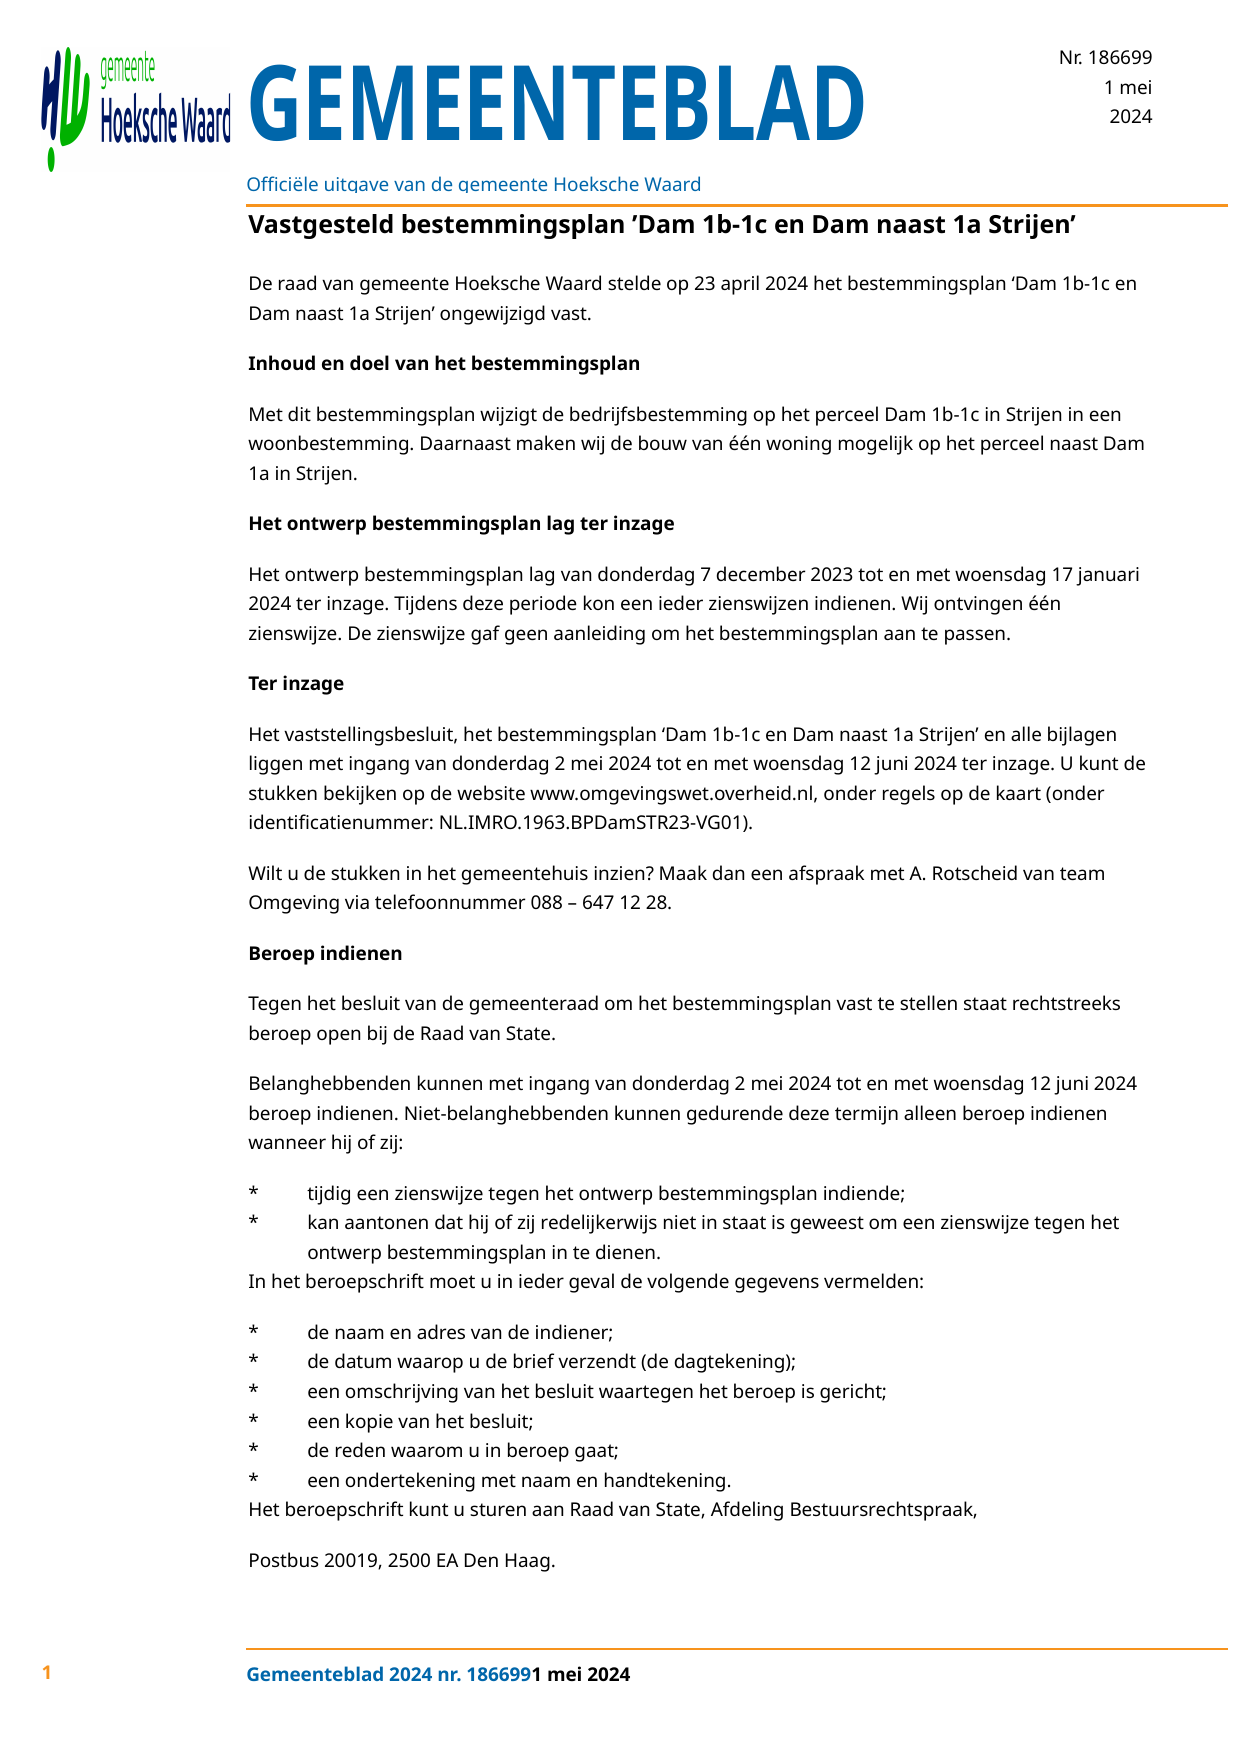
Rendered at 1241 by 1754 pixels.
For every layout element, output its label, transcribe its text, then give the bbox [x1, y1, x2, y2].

text Beroep indienen [248, 940, 1152, 966]
picture [41, 47, 231, 172]
list een omschrijving van het besluit waartegen het beroep is gericht; [248, 1378, 1152, 1404]
text Postbus 20019, 2500 EA Den Haag. [248, 1547, 1152, 1573]
text Vastgesteld bestemmingsplan ’Dam 1b-1c en Dam naast 1a Strijen’ [248, 207, 1152, 241]
text Het beroepschrift kunt u sturen aan Raad van State, Afdeling Bestuursrechtspraak, [248, 1497, 1152, 1522]
text Met dit bestemmingsplan wijzigt de bedrijfsbestemming op het perceel Dam 1b-1c in Strijen in een woonbestemming. Daarnaast maken wij de bouw van één woning mogelijk op het perceel naast Dam 1a in Strijen. [248, 401, 1152, 486]
list tijdig een zienswijze tegen het ontwerp bestemmingsplan indiende; [248, 1180, 1152, 1206]
list de reden waarom u in beroep gaat; [248, 1437, 1152, 1463]
text Ter inzage [248, 670, 1152, 696]
text Het vaststellingsbesluit, het bestemmingsplan ‘Dam 1b-1c en Dam naast 1a Strijen’ en alle bijlagen liggen met ingang van donderdag 2 mei 2024 tot en met woensdag 12 juni 2024 ter inzage. U kunt de stukken bekijken op de website www.omgevingswet.overheid.nl, onder regels op de kaart (onder identificatienummer: NL.IMRO.1963.BPDamSTR23-VG01). [248, 721, 1152, 835]
text Wilt u de stukken in het gemeentehuis inzien? Maak dan een afspraak met A. Rotscheid van team Omgeving via telefoonnummer 088 – 647 12 28. [248, 860, 1152, 915]
list kan aantonen dat hij of zij redelijkerwijs niet in staat is geweest om een zienswijze tegen het ontwerp bestemmingsplan in te dienen. [248, 1209, 1152, 1265]
text Het ontwerp bestemmingsplan lag ter inzage [248, 510, 1152, 536]
list een kopie van het besluit; [248, 1408, 1152, 1433]
list een ondertekening met naam en handtekening. [248, 1467, 1152, 1493]
text In het beroepschrift moet u in ieder geval de volgende gegevens vermelden: [248, 1269, 1152, 1294]
text Belanghebbenden kunnen met ingang van donderdag 2 mei 2024 tot en met woensdag 12 juni 2024 beroep indienen. Niet-belanghebbenden kunnen gedurende deze termijn alleen beroep indienen wanneer hij of zij: [248, 1070, 1152, 1155]
text Inhoud en doel van het bestemmingsplan [248, 350, 1152, 376]
text De raad van gemeente Hoeksche Waard stelde op 23 april 2024 het bestemmingsplan ‘Dam 1b-1c en Dam naast 1a Strijen’ ongewijzigd vast. [248, 270, 1152, 326]
list de datum waarop u de brief verzendt (de dagtekening); [248, 1349, 1152, 1374]
text Het ontwerp bestemmingsplan lag van donderdag 7 december 2023 tot en met woensdag 17 januari 2024 ter inzage. Tijdens deze periode kon een ieder zienswijzen indienen. Wij ontvingen één zienswijze. De zienswijze gaf geen aanleiding om het bestemmingsplan aan te passen. [248, 561, 1152, 646]
list de naam en adres van de indiener; [248, 1319, 1152, 1345]
text Tegen het besluit van de gemeenteraad om het bestemmingsplan vast te stellen staat rechtstreeks beroep open bij de Raad van State. [248, 990, 1152, 1046]
